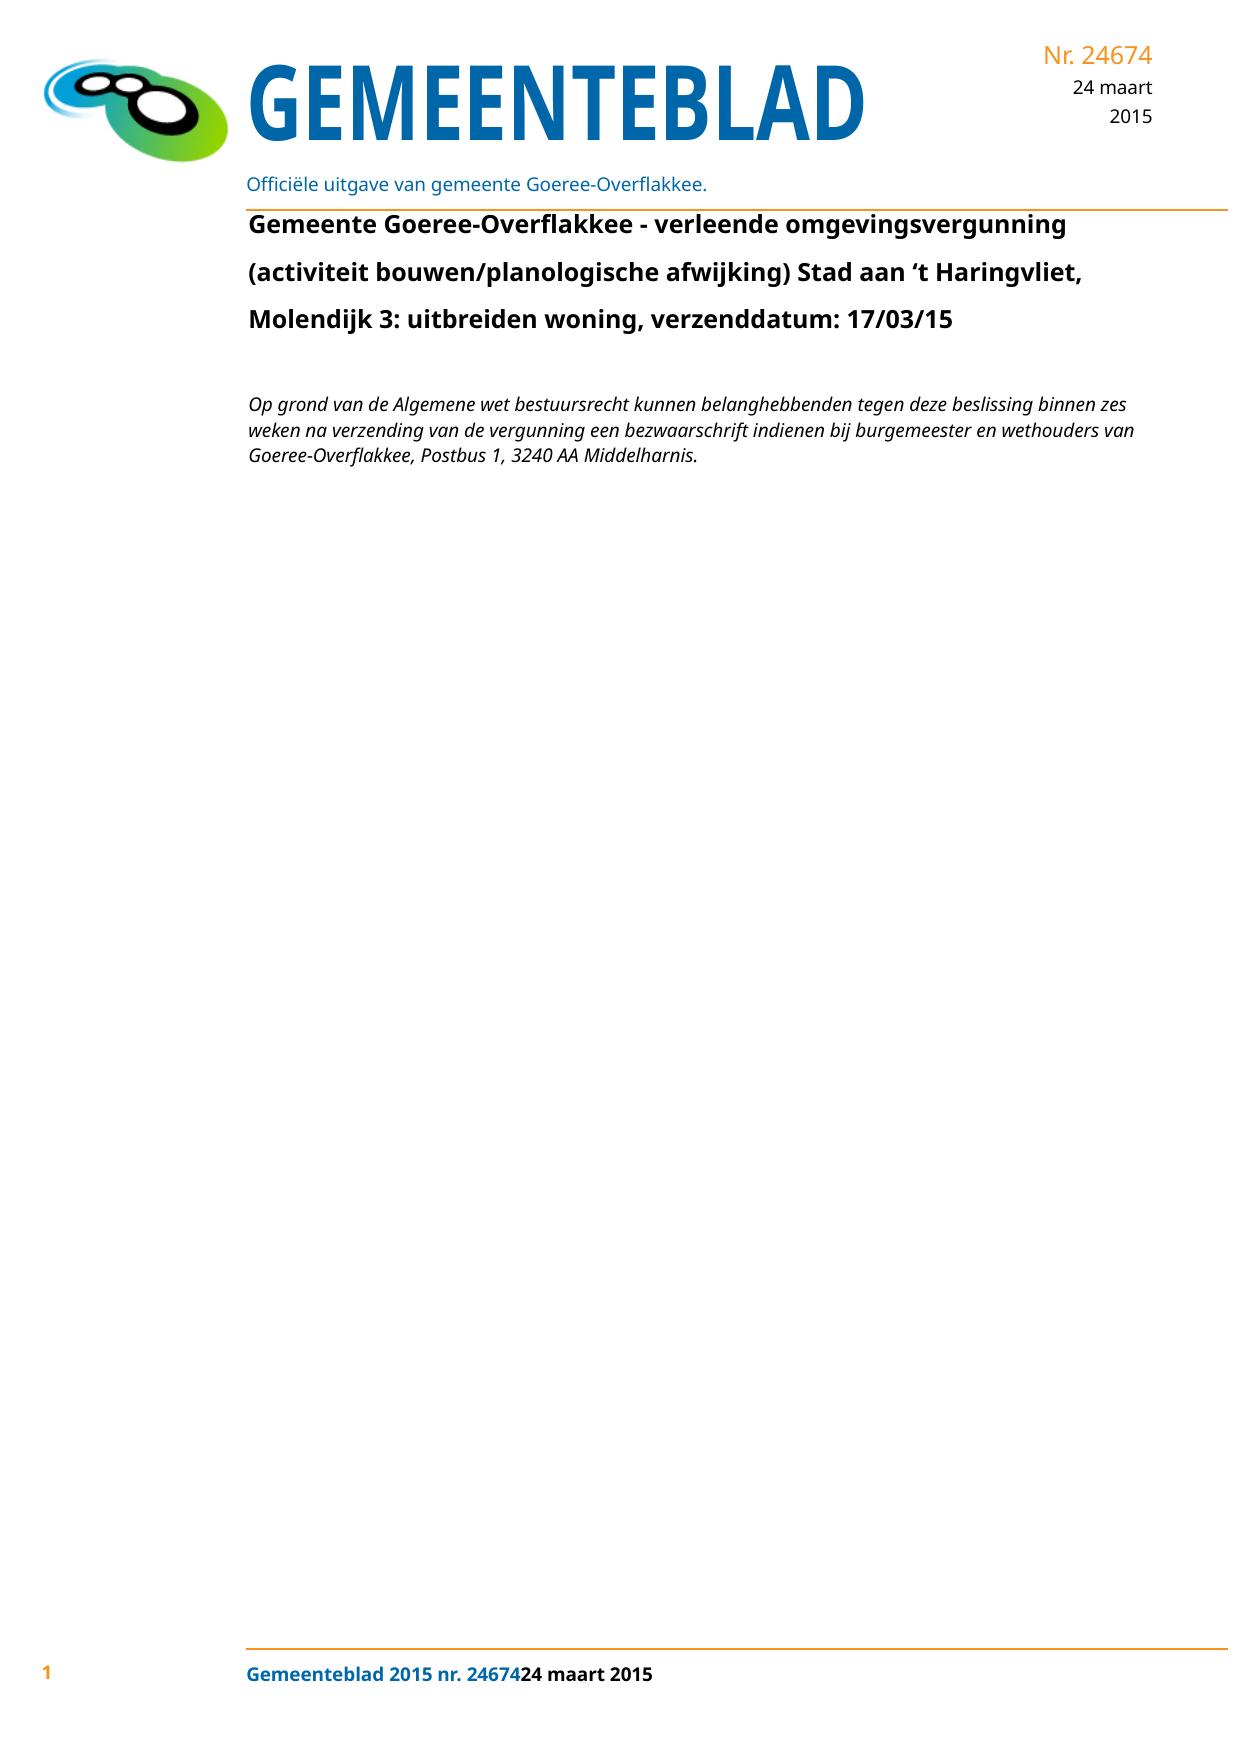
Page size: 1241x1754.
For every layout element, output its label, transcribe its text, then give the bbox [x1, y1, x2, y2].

picture [41, 47, 231, 172]
text Op grond van de Algemene wet bestuursrecht kunnen belanghebbenden tegen deze beslissing binnen zes weken na verzending van de vergunning een bezwaarschrift indienen bij burgemeester en wethouders van Goeree-Overflakkee, Postbus 1, 3240 AA Middelharnis. [248, 391, 1152, 468]
text Gemeente Goeree-Overflakkee - verleende omgevingsvergunning (activiteit bouwen/planologische afwijking) Stad aan ‘t Haringvliet, Molendijk 3: uitbreiden woning, verzenddatum: 17/03/15 [248, 211, 1152, 336]
